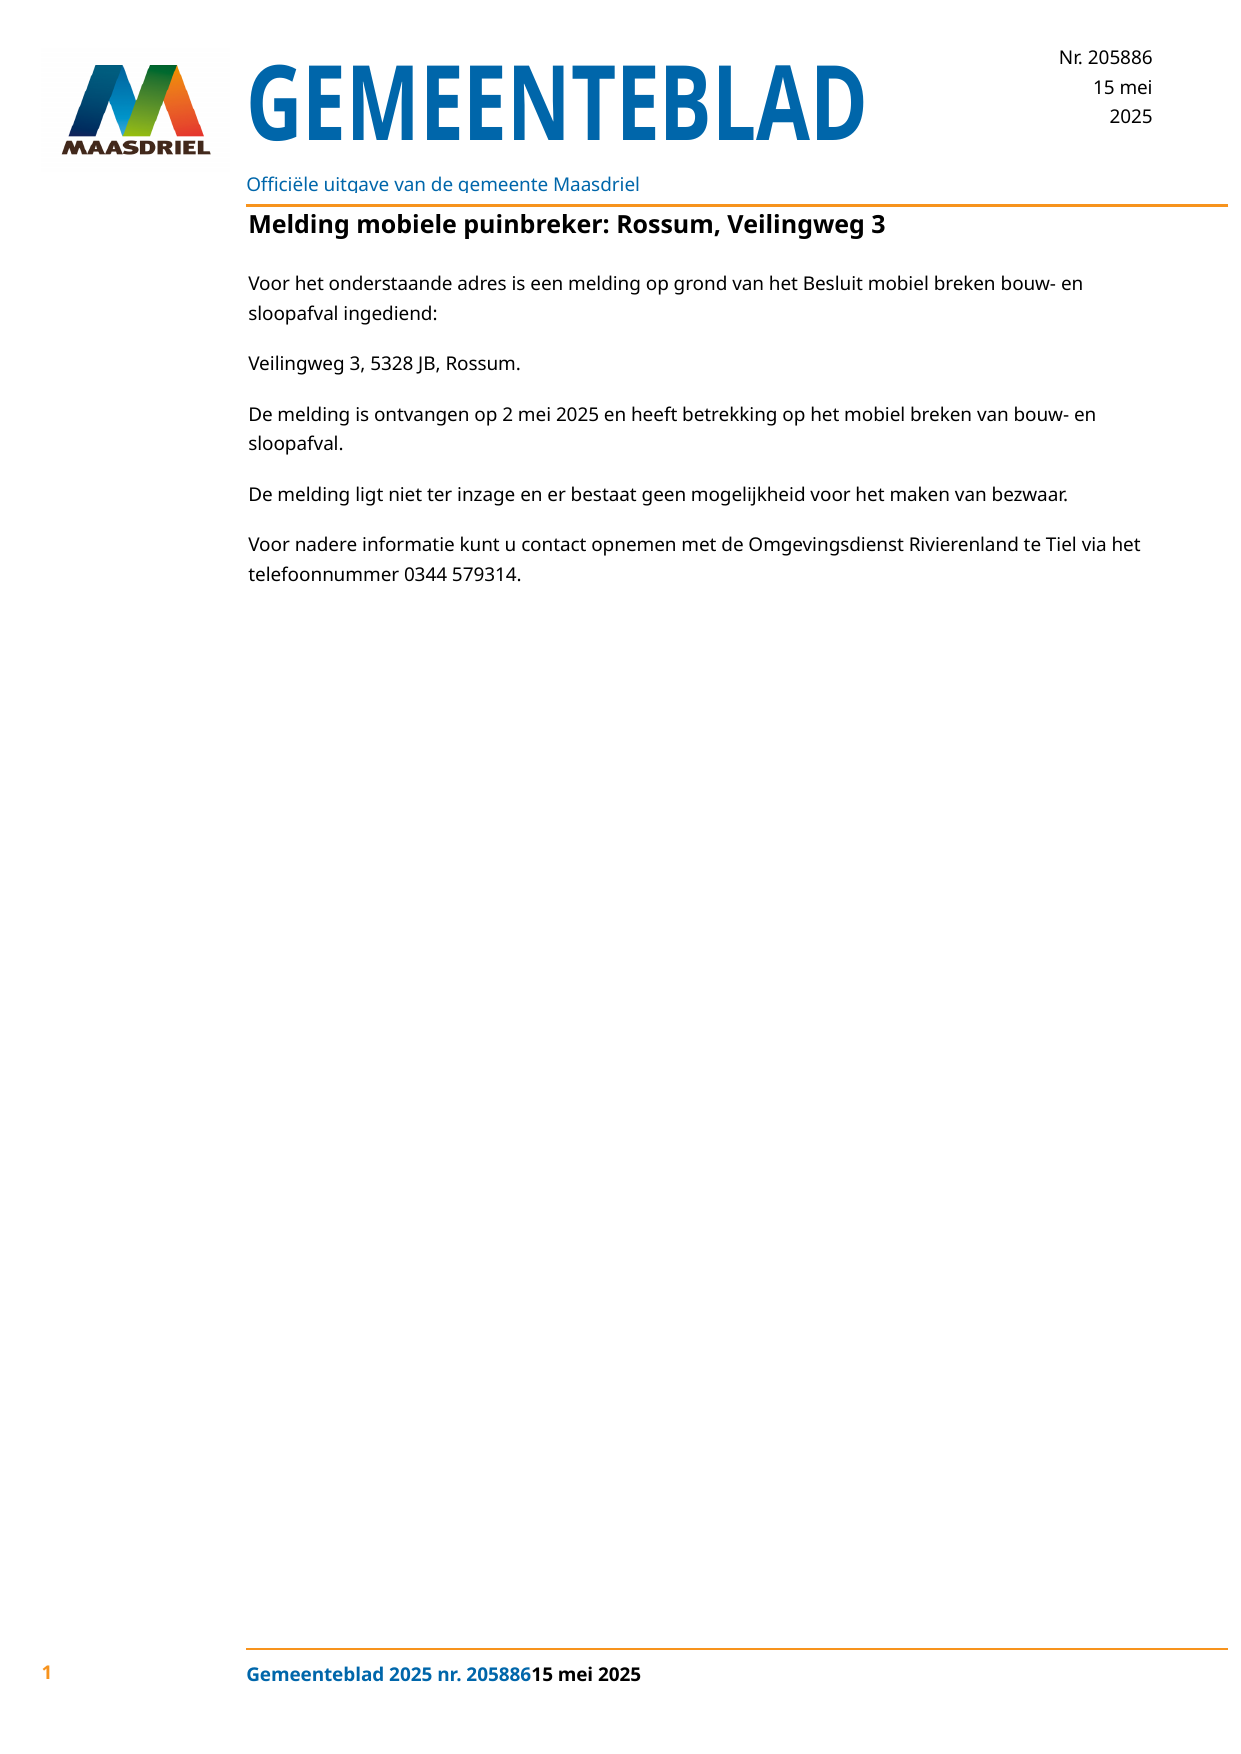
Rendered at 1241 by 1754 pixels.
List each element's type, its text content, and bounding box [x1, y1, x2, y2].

text Voor het onderstaande adres is een melding op grond van het Besluit mobiel breken bouw- en sloopafval ingediend: [248, 270, 1152, 326]
text Voor nadere informatie kunt u contact opnemen met de Omgevingsdienst Rivierenland te Tiel via het telefoonnummer 0344 579314. [248, 531, 1152, 586]
text Veilingweg 3, 5328 JB, Rossum. [248, 350, 1152, 376]
text De melding ligt niet ter inzage en er bestaat geen mogelijkheid voor het maken van bezwaar. [248, 481, 1152, 506]
text De melding is ontvangen op 2 mei 2025 en heeft betrekking op het mobiel breken van bouw- en sloopafval. [248, 401, 1152, 456]
text Melding mobiele puinbreker: Rossum, Veilingweg 3 [248, 207, 1152, 241]
picture [41, 47, 231, 172]
